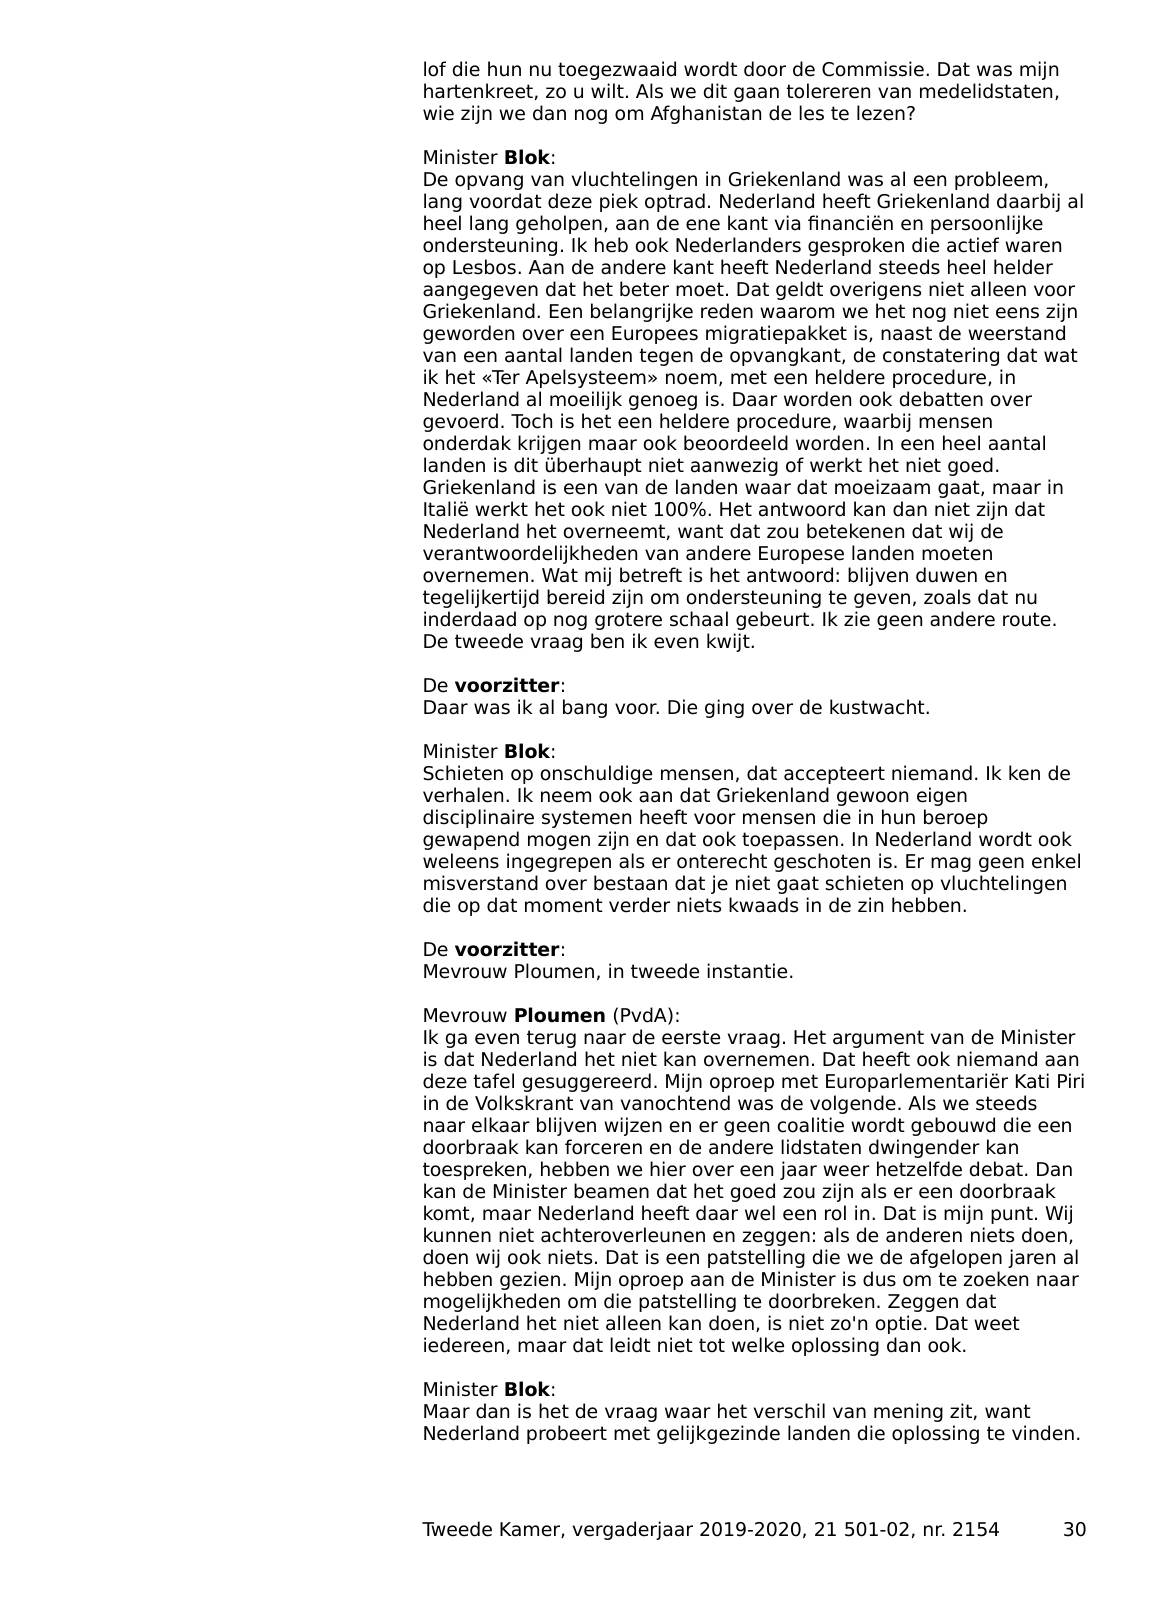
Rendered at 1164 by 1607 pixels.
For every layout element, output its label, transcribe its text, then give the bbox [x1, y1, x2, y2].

text De voorzitter: [422, 939, 1087, 961]
text De opvang van vluchtelingen in Griekenland was al een probleem, lang voordat deze piek optrad. Nederland heeft Griekenland daarbij al heel lang geholpen, aan de ene kant via financiën en persoonlijke ondersteuning. Ik heb ook Nederlanders gesproken die actief waren op Lesbos. Aan de andere kant heeft Nederland steeds heel helder aangegeven dat het beter moet. Dat geldt overigens niet alleen voor Griekenland. Een belangrijke reden waarom we het nog niet eens zijn geworden over een Europees migratiepakket is, naast de weerstand van een aantal landen tegen de opvangkant, de constatering dat wat ik het «Ter Apelsysteem» noem, met een heldere procedure, in Nederland al moeilijk genoeg is. Daar worden ook debatten over gevoerd. Toch is het een heldere procedure, waarbij mensen onderdak krijgen maar ook beoordeeld worden. In een heel aantal landen is dit überhaupt niet aanwezig of werkt het niet goed. Griekenland is een van de landen waar dat moeizaam gaat, maar in Italië werkt het ook niet 100%. Het antwoord kan dan niet zijn dat Nederland het overneemt, want dat zou betekenen dat wij de verantwoordelijkheden van andere Europese landen moeten overnemen. Wat mij betreft is het antwoord: blijven duwen en tegelijkertijd bereid zijn om ondersteuning te geven, zoals dat nu inderdaad op nog grotere schaal gebeurt. Ik zie geen andere route. [422, 169, 1087, 631]
text Maar dan is het de vraag waar het verschil van mening zit, want Nederland probeert met gelijkgezinde landen die oplossing te vinden. [422, 1401, 1087, 1445]
text Mevrouw Ploumen (PvdA): [422, 1005, 1087, 1027]
text De tweede vraag ben ik even kwijt. [422, 631, 1087, 653]
text lof die hun nu toegezwaaid wordt door de Commissie. Dat was mijn hartenkreet, zo u wilt. Als we dit gaan tolereren van medelidstaten, wie zijn we dan nog om Afghanistan de les te lezen? [422, 59, 1087, 125]
text Minister Blok: [422, 147, 1087, 169]
text Daar was ik al bang voor. Die ging over de kustwacht. [422, 697, 1087, 719]
text Ik ga even terug naar de eerste vraag. Het argument van de Minister is dat Nederland het niet kan overnemen. Dat heeft ook niemand aan deze tafel gesuggereerd. Mijn oproep met Europarlementariër Kati Piri in de Volkskrant van vanochtend was de volgende. Als we steeds naar elkaar blijven wijzen en er geen coalitie wordt gebouwd die een doorbraak kan forceren en de andere lidstaten dwingender kan toespreken, hebben we hier over een jaar weer hetzelfde debat. Dan kan de Minister beamen dat het goed zou zijn als er een doorbraak komt, maar Nederland heeft daar wel een rol in. Dat is mijn punt. Wij kunnen niet achteroverleunen en zeggen: als de anderen niets doen, doen wij ook niets. Dat is een patstelling die we de afgelopen jaren al hebben gezien. Mijn oproep aan de Minister is dus om te zoeken naar mogelijkheden om die patstelling te doorbreken. Zeggen dat Nederland het niet alleen kan doen, is niet zo'n optie. Dat weet iedereen, maar dat leidt niet tot welke oplossing dan ook. [422, 1027, 1087, 1357]
text Mevrouw Ploumen, in tweede instantie. [422, 961, 1087, 983]
text De voorzitter: [422, 675, 1087, 697]
text Minister Blok: [422, 741, 1087, 763]
text Minister Blok: [422, 1379, 1087, 1401]
text Schieten op onschuldige mensen, dat accepteert niemand. Ik ken de verhalen. Ik neem ook aan dat Griekenland gewoon eigen disciplinaire systemen heeft voor mensen die in hun beroep gewapend mogen zijn en dat ook toepassen. In Nederland wordt ook weleens ingegrepen als er onterecht geschoten is. Er mag geen enkel misverstand over bestaan dat je niet gaat schieten op vluchtelingen die op dat moment verder niets kwaads in de zin hebben. [422, 763, 1087, 917]
